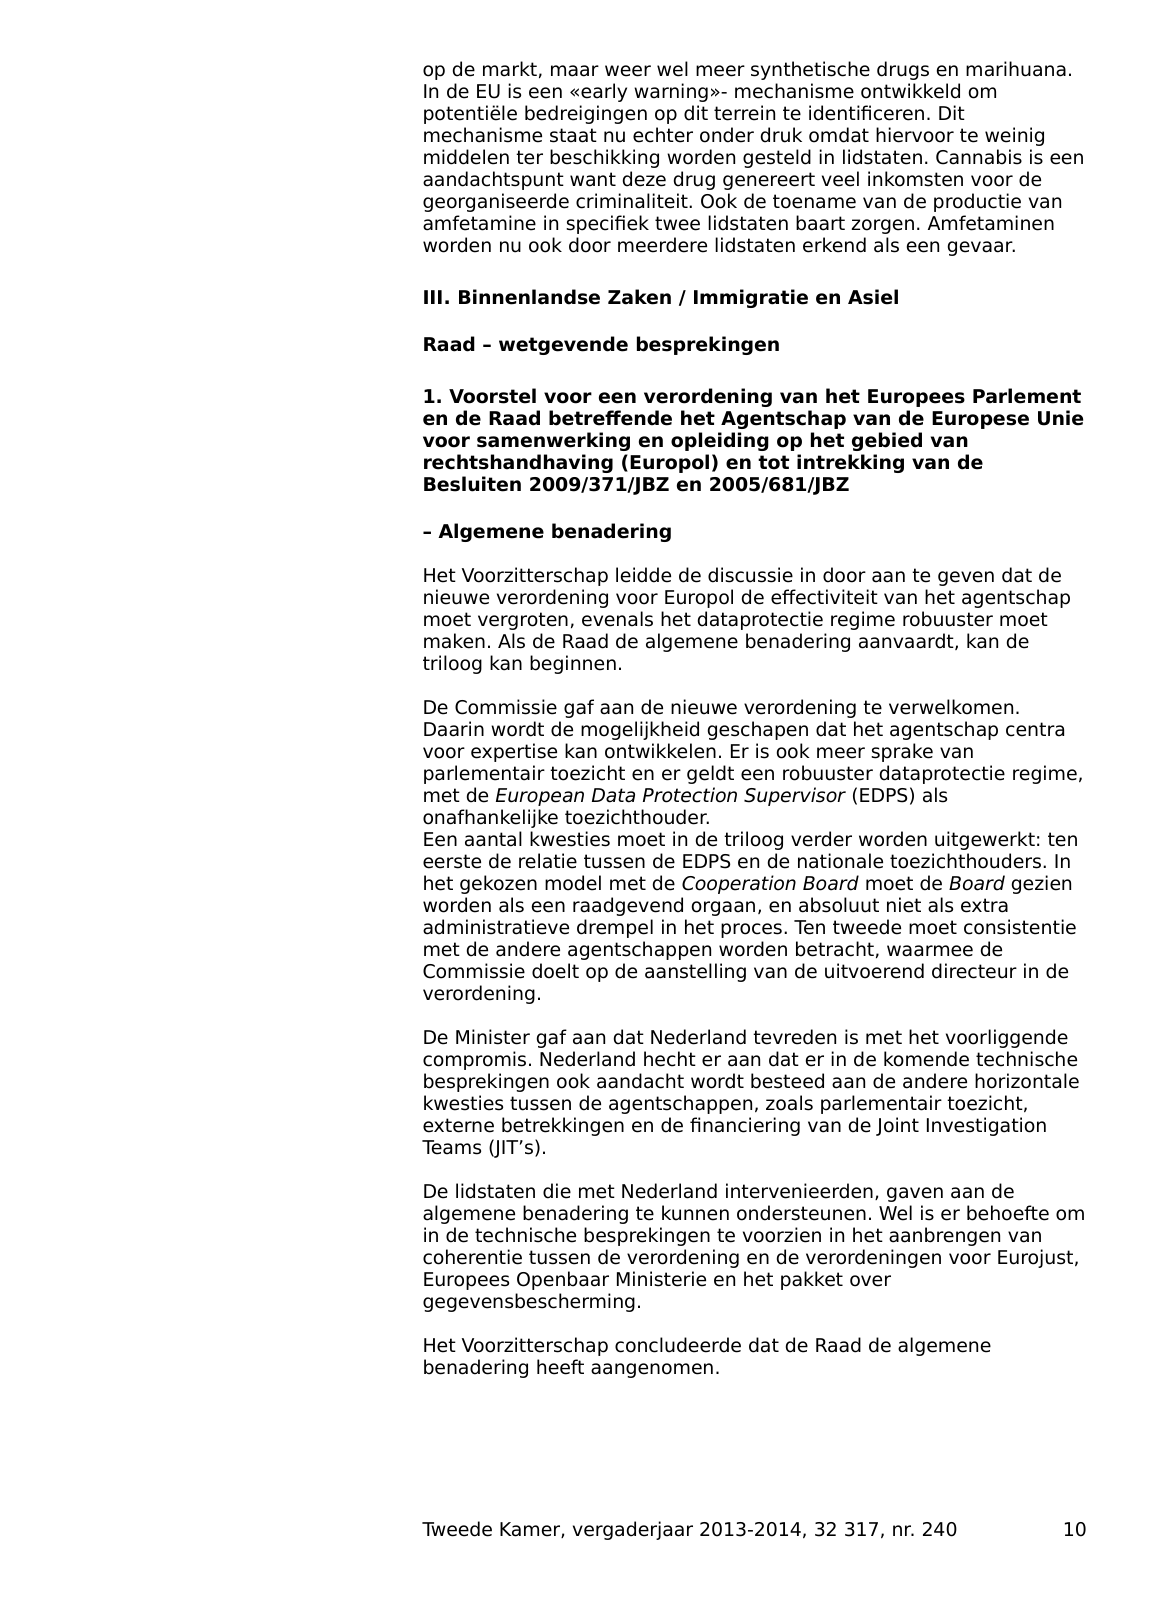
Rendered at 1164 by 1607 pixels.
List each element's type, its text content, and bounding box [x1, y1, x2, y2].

text op de markt, maar weer wel meer synthetische drugs en marihuana. In de EU is een «early warning»- mechanisme ontwikkeld om potentiële bedreigingen op dit terrein te identificeren. Dit mechanisme staat nu echter onder druk omdat hiervoor te weinig middelen ter beschikking worden gesteld in lidstaten. Cannabis is een aandachtspunt want deze drug genereert veel inkomsten voor de georganiseerde criminaliteit. Ook de toename van de productie van amfetamine in specifiek twee lidstaten baart zorgen. Amfetaminen worden nu ook door meerdere lidstaten erkend als een gevaar. [422, 59, 1087, 257]
text De Minister gaf aan dat Nederland tevreden is met het voorliggende compromis. Nederland hecht er aan dat er in de komende technische besprekingen ook aandacht wordt besteed aan de andere horizontale kwesties tussen de agentschappen, zoals parlementair toezicht, externe betrekkingen en de financiering van de Joint Investigation Teams (JIT’s). [422, 1027, 1087, 1159]
subtitle III. Binnenlandse Zaken / Immigratie en Asiel [422, 287, 1087, 309]
subtitle – Algemene benadering [422, 521, 1087, 543]
subtitle 1. Voorstel voor een verordening van het Europees Parlement en de Raad betreffende het Agentschap van de Europese Unie voor samenwerking en opleiding op het gebied van rechtshandhaving (Europol) en tot intrekking van de Besluiten 2009/371/JBZ en 2005/681/JBZ [422, 386, 1087, 496]
text De lidstaten die met Nederland intervenieerden, gaven aan de algemene benadering te kunnen ondersteunen. Wel is er behoefte om in de technische besprekingen te voorzien in het aanbrengen van coherentie tussen de verordening en de verordeningen voor Eurojust, Europees Openbaar Ministerie en het pakket over gegevensbescherming. [422, 1181, 1087, 1313]
text Het Voorzitterschap leidde de discussie in door aan te geven dat de nieuwe verordening voor Europol de effectiviteit van het agentschap moet vergroten, evenals het dataprotectie regime robuuster moet maken. Als de Raad de algemene benadering aanvaardt, kan de triloog kan beginnen. [422, 565, 1087, 675]
text Een aantal kwesties moet in de triloog verder worden uitgewerkt: ten eerste de relatie tussen de EDPS en de nationale toezichthouders. In het gekozen model met de Cooperation Board moet de Board gezien worden als een raadgevend orgaan, en absoluut niet als extra administratieve drempel in het proces. Ten tweede moet consistentie met de andere agentschappen worden betracht, waarmee de Commissie doelt op de aanstelling van de uitvoerend directeur in de verordening. [422, 829, 1087, 1005]
text De Commissie gaf aan de nieuwe verordening te verwelkomen. Daarin wordt de mogelijkheid geschapen dat het agentschap centra voor expertise kan ontwikkelen. Er is ook meer sprake van parlementair toezicht en er geldt een robuuster dataprotectie regime, met de European Data Protection Supervisor (EDPS) als onafhankelijke toezichthouder. [422, 697, 1087, 829]
subtitle Raad – wetgevende besprekingen [422, 334, 1087, 356]
text Het Voorzitterschap concludeerde dat de Raad de algemene benadering heeft aangenomen. [422, 1335, 1087, 1379]
